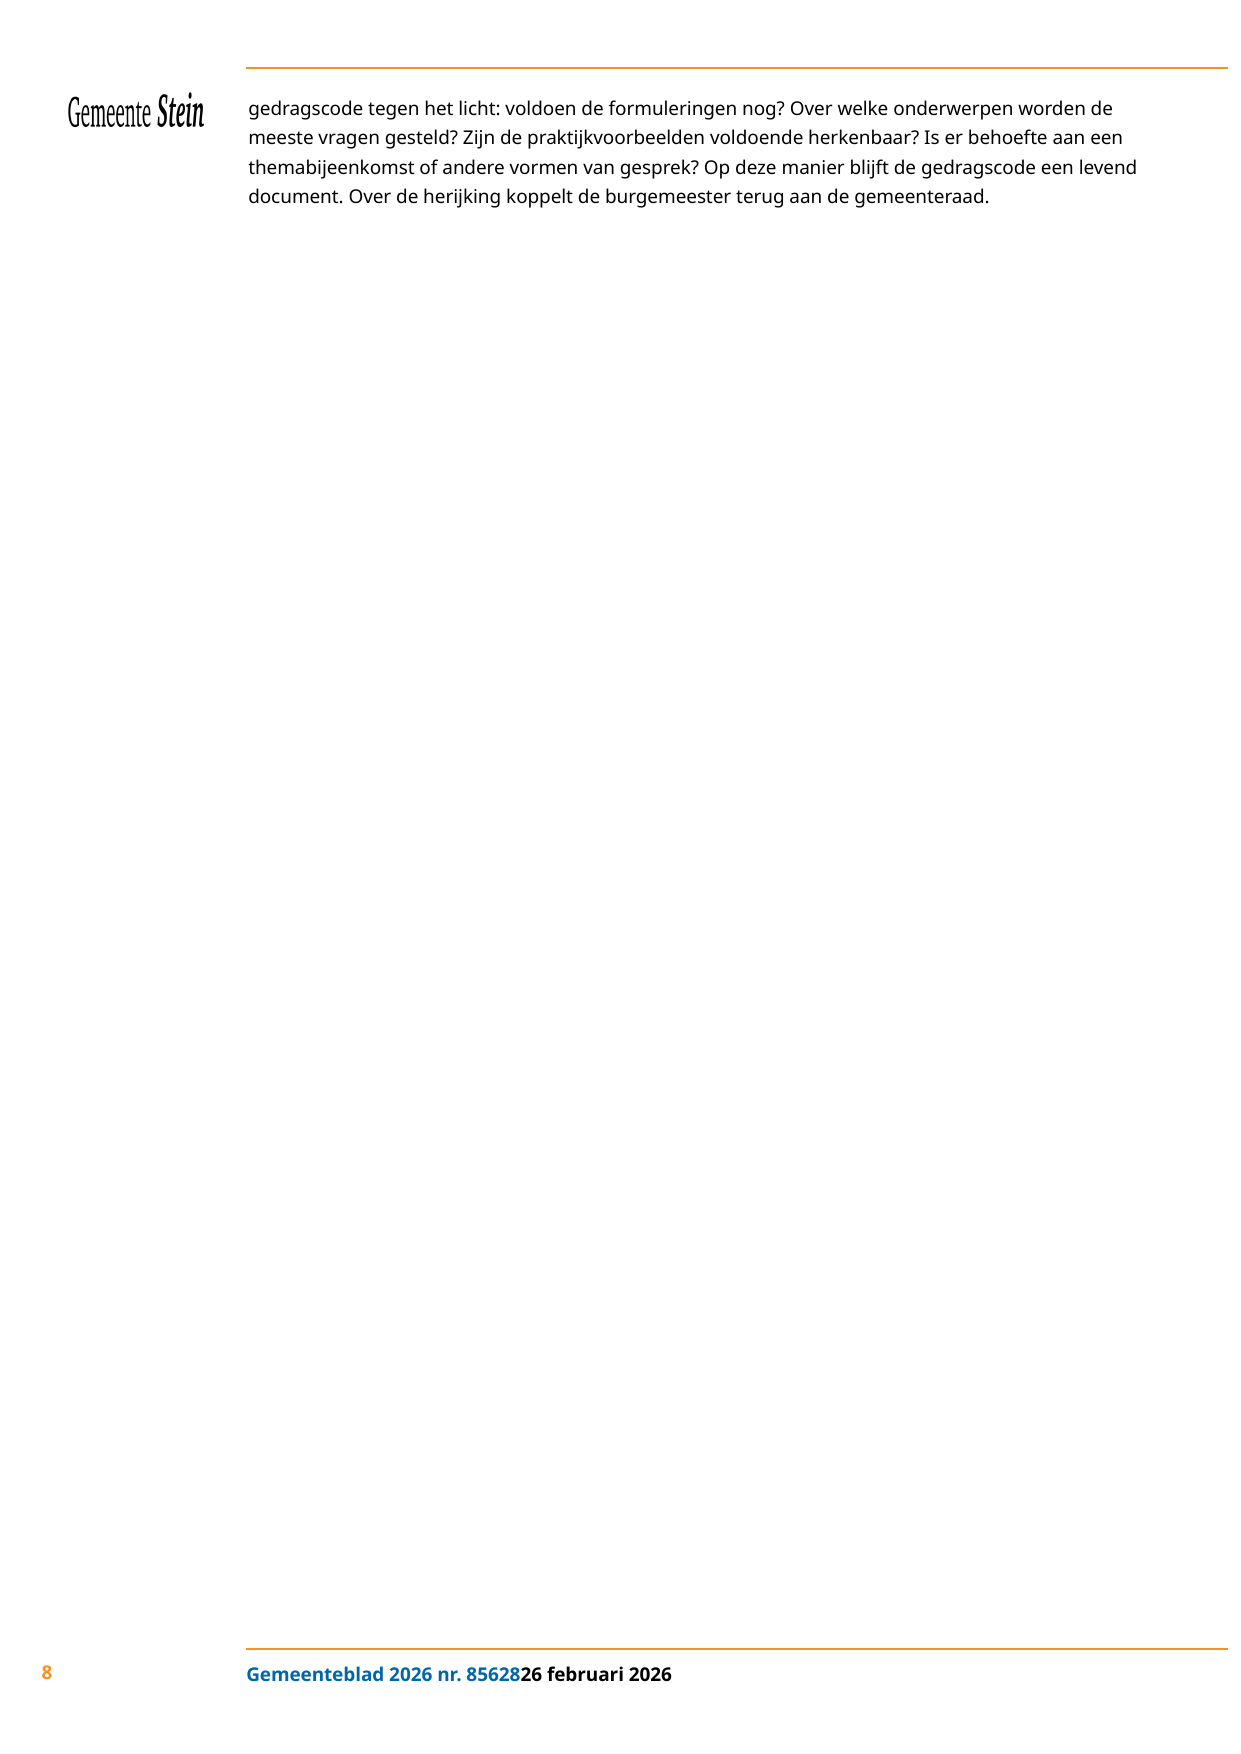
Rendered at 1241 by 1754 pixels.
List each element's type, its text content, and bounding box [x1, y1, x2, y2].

text gedragscode tegen het licht: voldoen de formuleringen nog? Over welke onderwerpen worden de meeste vragen gesteld? Zijn de praktijkvoorbeelden voldoende herkenbaar? Is er behoefte aan een themabijeenkomst of andere vormen van gesprek? Op deze manier blijft de gedragscode een levend document. Over de herijking koppelt de burgemeester terug aan de gemeenteraad. [248, 95, 1152, 209]
picture [41, 47, 231, 172]
